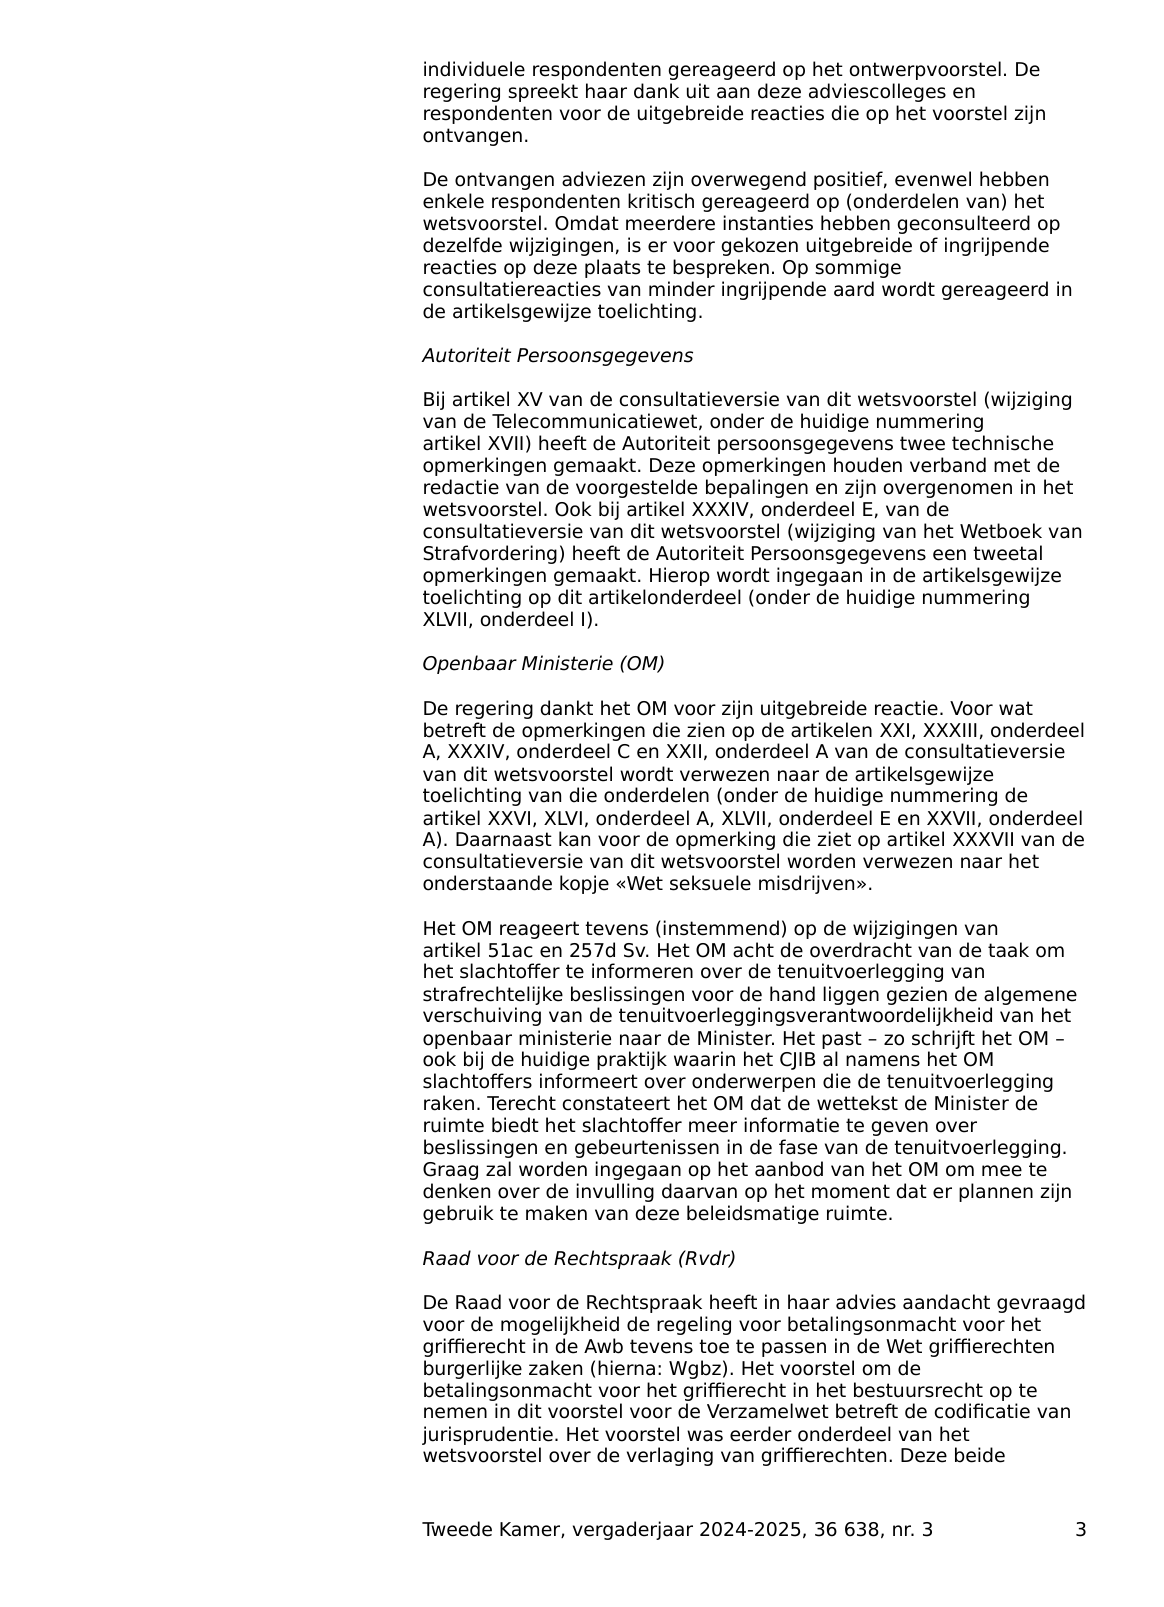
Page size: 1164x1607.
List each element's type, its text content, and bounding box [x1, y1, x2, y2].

text De ontvangen adviezen zijn overwegend positief, evenwel hebben enkele respondenten kritisch gereageerd op (onderdelen van) het wetsvoorstel. Omdat meerdere instanties hebben geconsulteerd op dezelfde wijzigingen, is er voor gekozen uitgebreide of ingrijpende reacties op deze plaats te bespreken. Op sommige consultatiereacties van minder ingrijpende aard wordt gereageerd in de artikelsgewijze toelichting. [422, 169, 1087, 323]
text Bij artikel XV van de consultatieversie van dit wetsvoorstel (wijziging van de Telecommunicatiewet, onder de huidige nummering artikel XVII) heeft de Autoriteit persoonsgegevens twee technische opmerkingen gemaakt. Deze opmerkingen houden verband met de redactie van de voorgestelde bepalingen en zijn overgenomen in het wetsvoorstel. Ook bij artikel XXXIV, onderdeel E, van de consultatieversie van dit wetsvoorstel (wijziging van het Wetboek van Strafvordering) heeft de Autoriteit Persoonsgegevens een tweetal opmerkingen gemaakt. Hierop wordt ingegaan in de artikelsgewijze toelichting op dit artikelonderdeel (onder de huidige nummering XLVII, onderdeel I). [422, 389, 1087, 631]
subtitle Raad voor de Rechtspraak (Rvdr) [422, 1247, 1087, 1269]
text Het OM reageert tevens (instemmend) op de wijzigingen van artikel 51ac en 257d Sv. Het OM acht de overdracht van de taak om het slachtoffer te informeren over de tenuitvoerlegging van strafrechtelijke beslissingen voor de hand liggen gezien de algemene verschuiving van de tenuitvoerleggingsverantwoordelijkheid van het openbaar ministerie naar de Minister. Het past – zo schrijft het OM – ook bij de huidige praktijk waarin het CJIB al namens het OM slachtoffers informeert over onderwerpen die de tenuitvoerlegging raken. Terecht constateert het OM dat de wettekst de Minister de ruimte biedt het slachtoffer meer informatie te geven over beslissingen en gebeurtenissen in de fase van de tenuitvoerlegging. Graag zal worden ingegaan op het aanbod van het OM om mee te denken over de invulling daarvan op het moment dat er plannen zijn gebruik te maken van deze beleidsmatige ruimte. [422, 917, 1087, 1225]
text De regering dankt het OM voor zijn uitgebreide reactie. Voor wat betreft de opmerkingen die zien op de artikelen XXI, XXXIII, onderdeel A, XXXIV, onderdeel C en XXII, onderdeel A van de consultatieversie van dit wetsvoorstel wordt verwezen naar de artikelsgewijze toelichting van die onderdelen (onder de huidige nummering de artikel XXVI, XLVI, onderdeel A, XLVII, onderdeel E en XXVII, onderdeel A). Daarnaast kan voor de opmerking die ziet op artikel XXXVII van de consultatieversie van dit wetsvoorstel worden verwezen naar het onderstaande kopje «Wet seksuele misdrijven». [422, 697, 1087, 895]
text individuele respondenten gereageerd op het ontwerpvoorstel. De regering spreekt haar dank uit aan deze adviescolleges en respondenten voor de uitgebreide reacties die op het voorstel zijn ontvangen. [422, 59, 1087, 147]
subtitle Autoriteit Persoonsgegevens [422, 345, 1087, 367]
subtitle Openbaar Ministerie (OM) [422, 653, 1087, 675]
text De Raad voor de Rechtspraak heeft in haar advies aandacht gevraagd voor de mogelijkheid de regeling voor betalingsonmacht voor het griffierecht in de Awb tevens toe te passen in de Wet griffierechten burgerlijke zaken (hierna: Wgbz). Het voorstel om de betalingsonmacht voor het griffierecht in het bestuursrecht op te nemen in dit voorstel voor de Verzamelwet betreft de codificatie van jurisprudentie. Het voorstel was eerder onderdeel van het wetsvoorstel over de verlaging van griffierechten. Deze beide [422, 1292, 1087, 1467]
